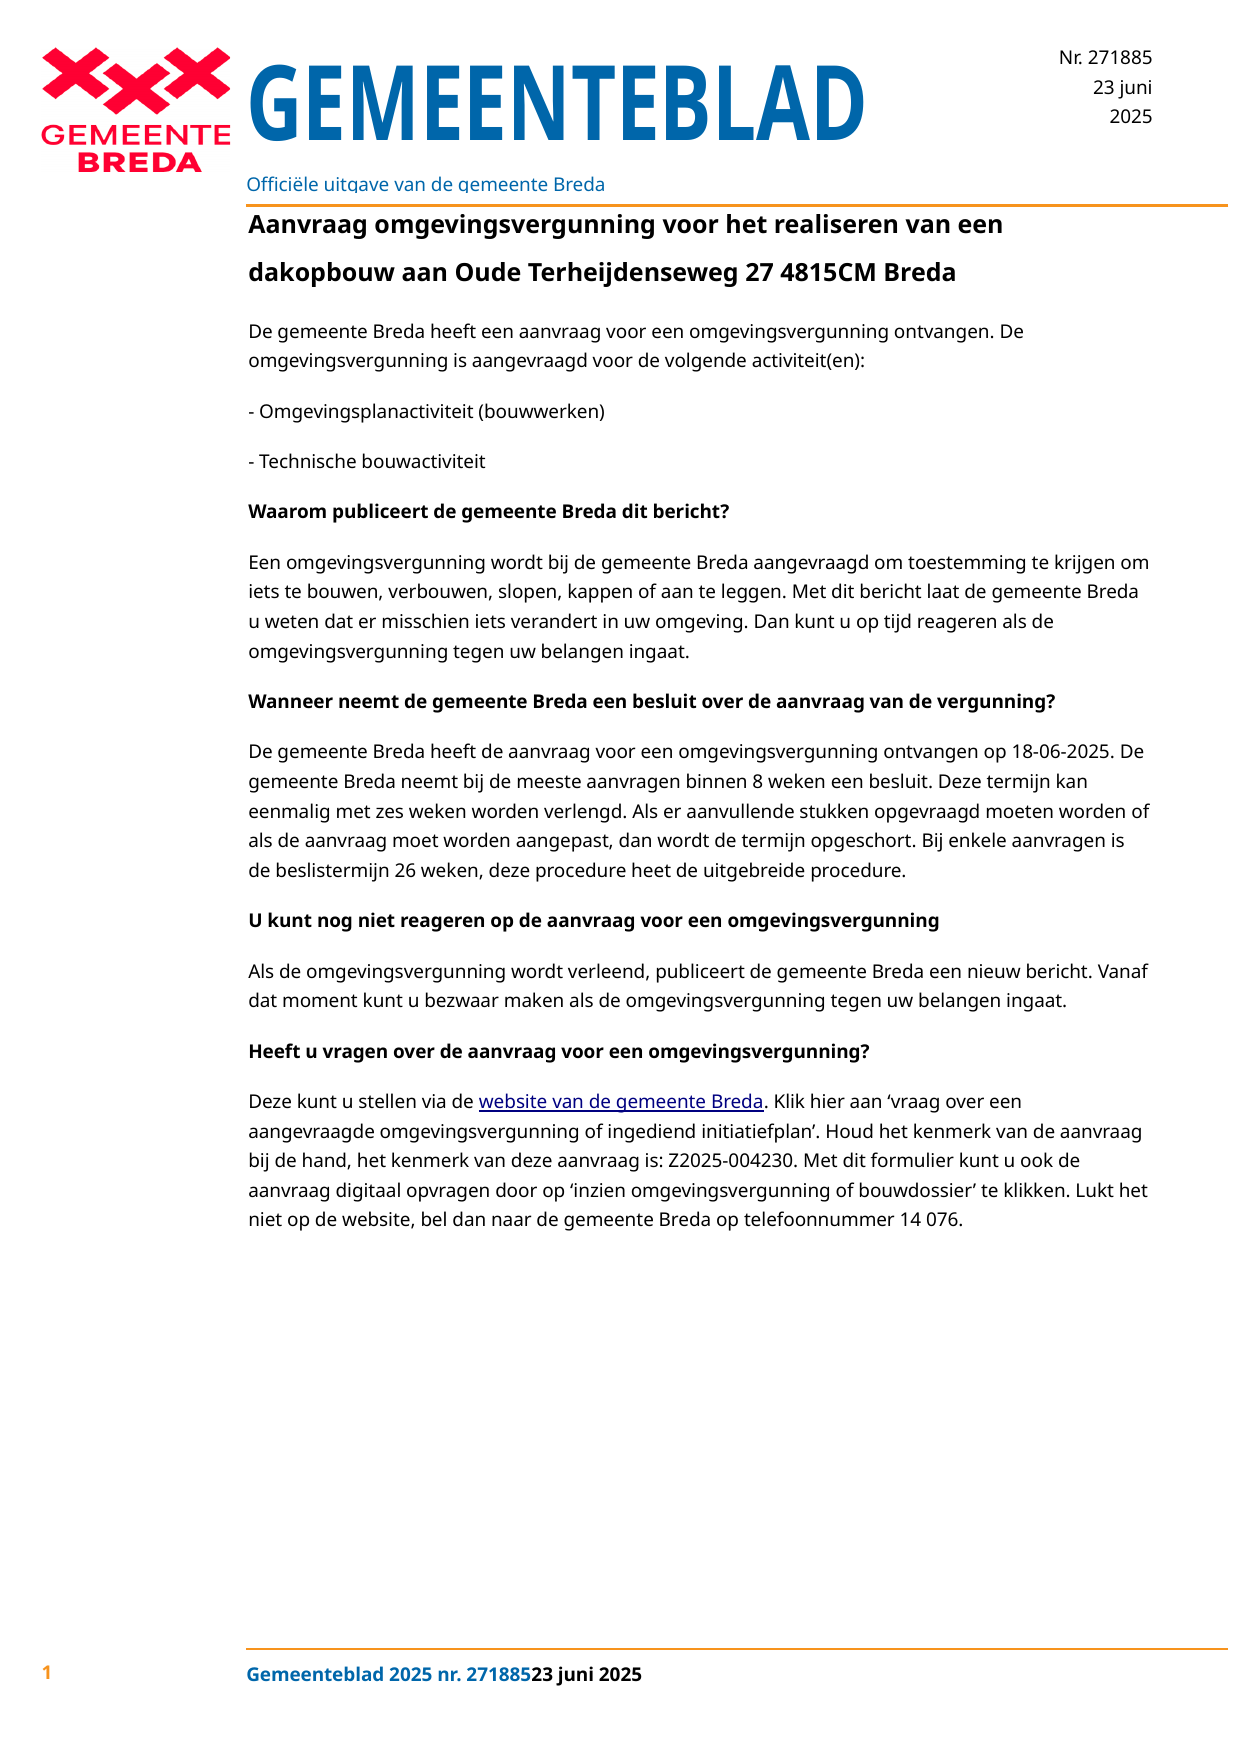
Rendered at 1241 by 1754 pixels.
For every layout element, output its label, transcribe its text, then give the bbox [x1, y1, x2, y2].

text Wanneer neemt de gemeente Breda een besluit over de aanvraag van de vergunning? [248, 688, 1152, 714]
text Aanvraag omgevingsvergunning voor het realiseren van een dakopbouw aan Oude Terheijdenseweg 27 4815CM Breda [248, 207, 1152, 288]
text Als de omgevingsvergunning wordt verleend, publiceert de gemeente Breda een nieuw bericht. Vanaf dat moment kunt u bezwaar maken als de omgevingsvergunning tegen uw belangen ingaat. [248, 958, 1152, 1013]
picture [41, 47, 231, 172]
text Deze kunt u stellen via de website van de gemeente Breda. Klik hier aan ‘vraag over een aangevraagde omgevingsvergunning of ingediend initiatiefplan’. Houd het kenmerk van de aanvraag bij de hand, het kenmerk van deze aanvraag is: Z2025-004230. Met dit formulier kunt u ook de aanvraag digitaal opvragen door op ‘inzien omgevingsvergunning of bouwdossier’ te klikken. Lukt het niet op de website, bel dan naar de gemeente Breda op telefoonnummer 14 076. [248, 1088, 1152, 1232]
text De gemeente Breda heeft een aanvraag voor een omgevingsvergunning ontvangen. De omgevingsvergunning is aangevraagd voor de volgende activiteit(en): [248, 318, 1152, 373]
text Waarom publiceert de gemeente Breda dit bericht? [248, 499, 1152, 524]
text - Omgevingsplanactiviteit (bouwwerken) [248, 398, 1152, 424]
text Heeft u vragen over de aanvraag voor een omgevingsvergunning? [248, 1038, 1152, 1064]
text De gemeente Breda heeft de aanvraag voor een omgevingsvergunning ontvangen op 18-06-2025. De gemeente Breda neemt bij de meeste aanvragen binnen 8 weken een besluit. Deze termijn kan eenmalig met zes weken worden verlengd. Als er aanvullende stukken opgevraagd moeten worden of als de aanvraag moet worden aangepast, dan wordt de termijn opgeschort. Bij enkele aanvragen is de beslistermijn 26 weken, deze procedure heet de uitgebreide procedure. [248, 739, 1152, 883]
text Een omgevingsvergunning wordt bij de gemeente Breda aangevraagd om toestemming te krijgen om iets te bouwen, verbouwen, slopen, kappen of aan te leggen. Met dit bericht laat de gemeente Breda u weten dat er misschien iets verandert in uw omgeving. Dan kunt u op tijd reageren als de omgevingsvergunning tegen uw belangen ingaat. [248, 549, 1152, 664]
text - Technische bouwactiviteit [248, 448, 1152, 474]
text U kunt nog niet reageren op de aanvraag voor een omgevingsvergunning [248, 907, 1152, 933]
